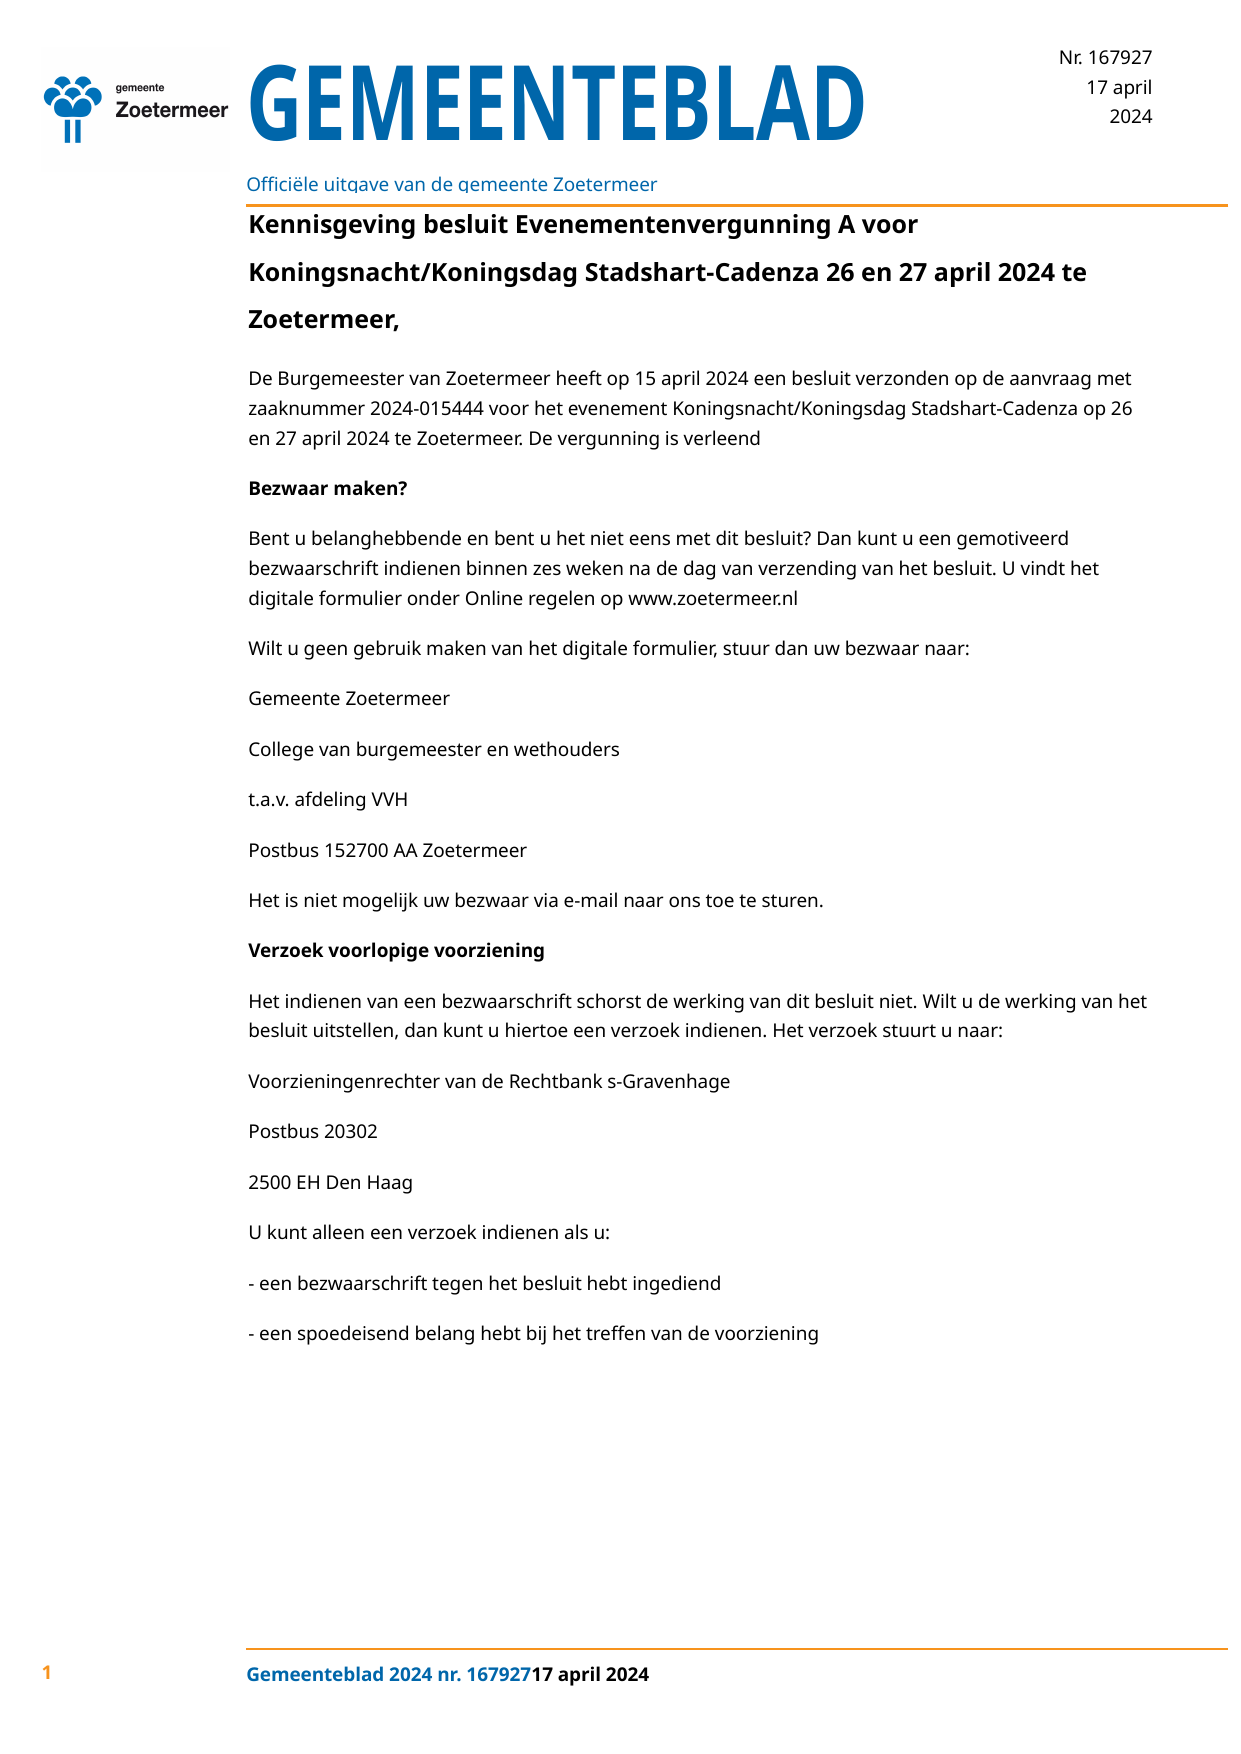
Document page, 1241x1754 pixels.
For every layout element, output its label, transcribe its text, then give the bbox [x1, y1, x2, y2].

text De Burgemeester van Zoetermeer heeft op 15 april 2024 een besluit verzonden op de aanvraag met zaaknummer 2024-015444 voor het evenement Koningsnacht/Koningsdag Stadshart-Cadenza op 26 en 27 april 2024 te Zoetermeer. De vergunning is verleend [248, 366, 1152, 450]
text Verzoek voorlopige voorziening [248, 938, 1152, 963]
text Bent u belanghebbende en bent u het niet eens met dit besluit? Dan kunt u een gemotiveerd bezwaarschrift indienen binnen zes weken na de dag van verzending van het besluit. U vindt het digitale formulier onder Online regelen op www.zoetermeer.nl [248, 526, 1152, 610]
text Voorzieningenrechter van de Rechtbank s-Gravenhage [248, 1068, 1152, 1094]
text 2500 EH Den Haag [248, 1169, 1152, 1194]
text - een bezwaarschrift tegen het besluit hebt ingediend [248, 1270, 1152, 1295]
text U kunt alleen een verzoek indienen als u: [248, 1219, 1152, 1245]
text Gemeente Zoetermeer [248, 686, 1152, 711]
text Bezwaar maken? [248, 475, 1152, 501]
text College van burgemeester en wethouders [248, 736, 1152, 762]
text Het indienen van een bezwaarschrift schorst de werking van dit besluit niet. Wilt u de werking van het besluit uitstellen, dan kunt u hiertoe een verzoek indienen. Het verzoek stuurt u naar: [248, 988, 1152, 1043]
text Postbus 20302 [248, 1118, 1152, 1144]
text Het is niet mogelijk uw bezwaar via e-mail naar ons toe te sturen. [248, 887, 1152, 913]
text t.a.v. afdeling VVH [248, 786, 1152, 812]
text - een spoedeisend belang hebt bij het treffen van de voorziening [248, 1320, 1152, 1346]
picture [41, 47, 231, 172]
text Wilt u geen gebruik maken van het digitale formulier, stuur dan uw bezwaar naar: [248, 635, 1152, 661]
text Kennisgeving besluit Evenementenvergunning A voor Koningsnacht/Koningsdag Stadshart-Cadenza 26 en 27 april 2024 te Zoetermeer, [248, 207, 1152, 336]
text Postbus 152700 AA Zoetermeer [248, 837, 1152, 862]
